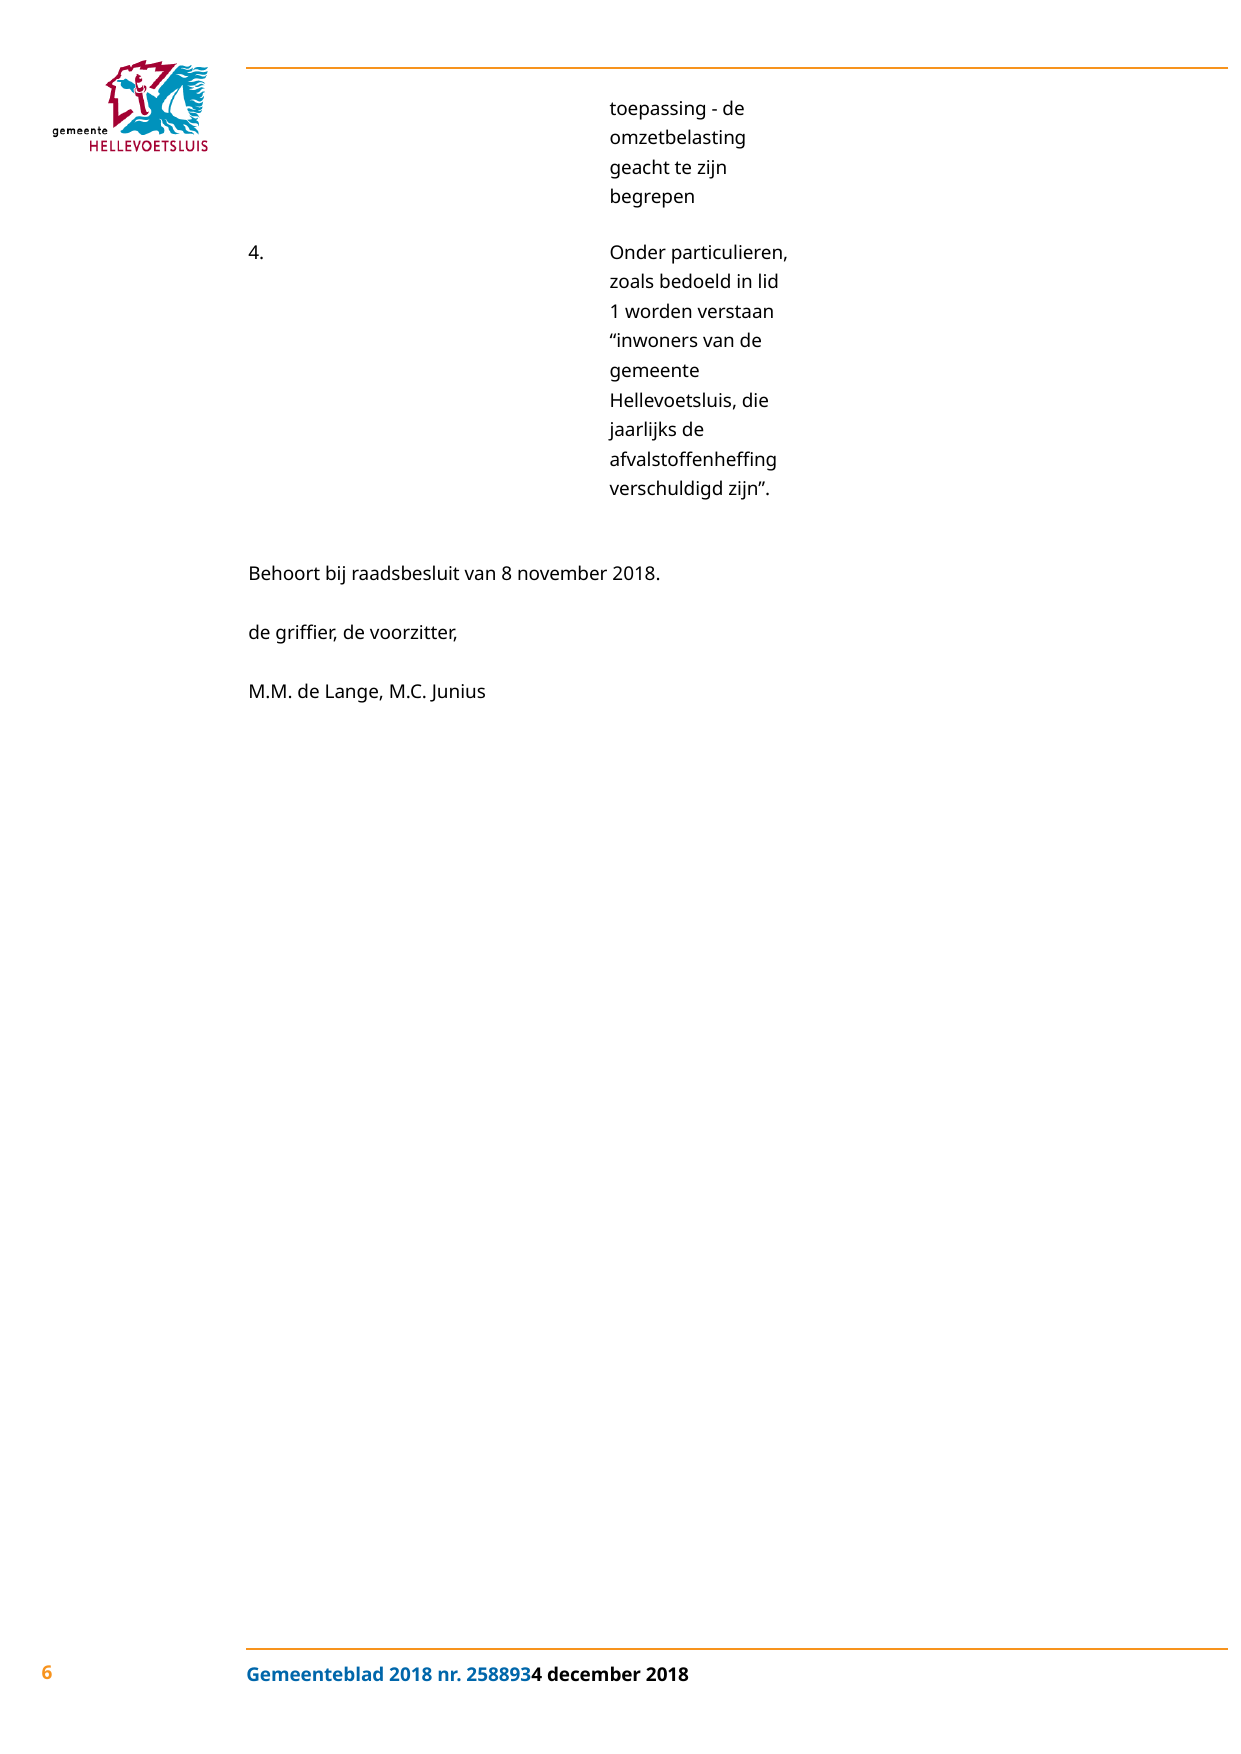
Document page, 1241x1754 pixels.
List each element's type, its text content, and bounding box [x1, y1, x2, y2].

table_cell [248, 95, 429, 239]
table_cell [429, 501, 609, 527]
table_cell [790, 501, 971, 527]
table_cell [609, 501, 790, 527]
table_cell [248, 501, 429, 527]
table_cell 4. [248, 239, 429, 501]
text Behoort bij raadsbesluit van 8 november 2018. [248, 560, 1152, 586]
table_cell [429, 239, 609, 501]
table_cell toepassing - de omzetbelasting geacht te zijn begrepen [609, 95, 790, 239]
text de griffier, de voorzitter, [248, 619, 1152, 645]
table_cell [790, 95, 971, 239]
table_cell [429, 95, 609, 239]
table_cell [790, 239, 971, 501]
text M.M. de Lange, M.C. Junius [248, 678, 1152, 704]
table_cell Onder particulieren, zoals bedoeld in lid 1 worden verstaan “inwoners van de gemeente Hellevoetsluis, die jaarlijks de afvalstoffenheffing verschuldigd zijn”. [609, 239, 790, 501]
table_cell [971, 501, 1152, 527]
picture [41, 47, 231, 172]
